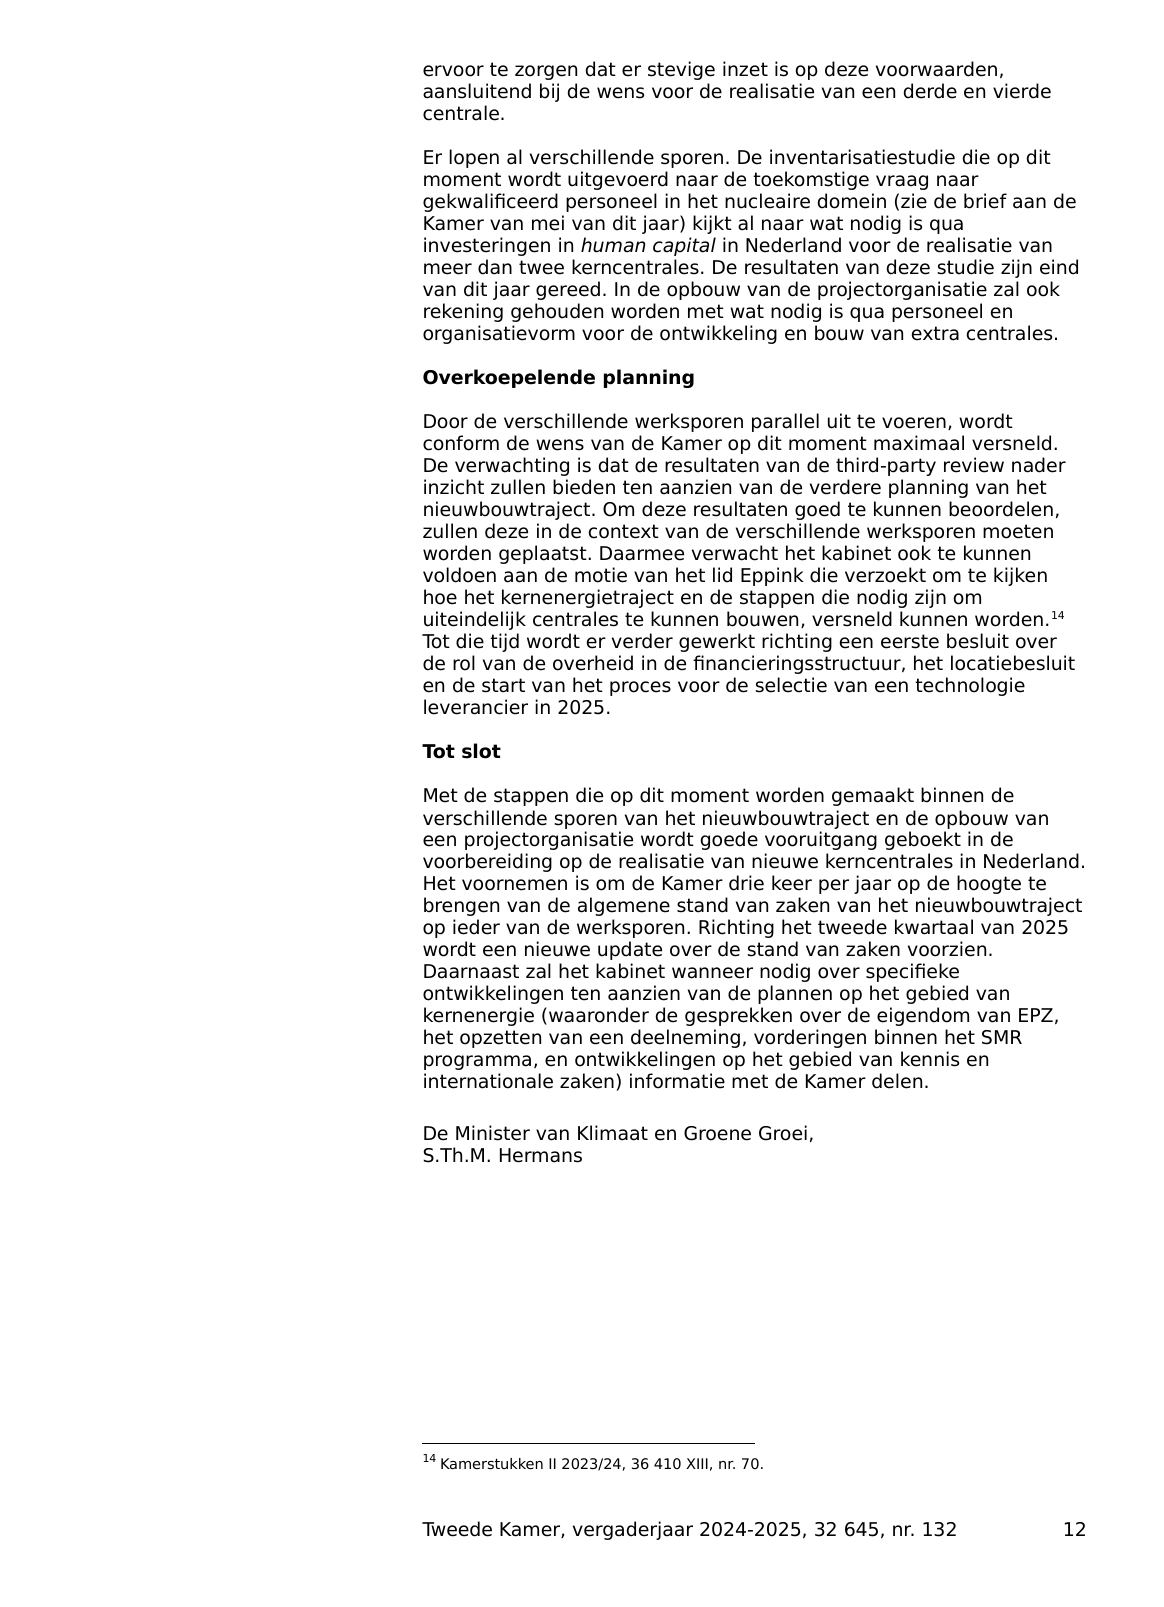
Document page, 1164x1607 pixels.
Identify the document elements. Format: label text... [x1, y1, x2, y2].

text Met de stappen die op dit moment worden gemaakt binnen de verschillende sporen van het nieuwbouwtraject en de opbouw van een projectorganisatie wordt goede vooruitgang geboekt in de voorbereiding op de realisatie van nieuwe kerncentrales in Nederland. Het voornemen is om de Kamer drie keer per jaar op de hoogte te brengen van de algemene stand van zaken van het nieuwbouwtraject op ieder van de werksporen. Richting het tweede kwartaal van 2025 wordt een nieuwe update over de stand van zaken voorzien. Daarnaast zal het kabinet wanneer nodig over specifieke ontwikkelingen ten aanzien van de plannen op het gebied van kernenergie (waaronder de gesprekken over de eigendom van EPZ, het opzetten van een deelneming, vorderingen binnen het SMR programma, en ontwikkelingen op het gebied van kennis en internationale zaken) informatie met de Kamer delen. [422, 785, 1087, 1093]
subtitle Tot slot [422, 741, 1087, 763]
text Door de verschillende werksporen parallel uit te voeren, wordt conform de wens van de Kamer op dit moment maximaal versneld. De verwachting is dat de resultaten van de third-party review nader inzicht zullen bieden ten aanzien van de verdere planning van het nieuwbouwtraject. Om deze resultaten goed te kunnen beoordelen, zullen deze in de context van de verschillende werksporen moeten worden geplaatst. Daarmee verwacht het kabinet ook te kunnen voldoen aan de motie van het lid Eppink die verzoekt om te kijken hoe het kernenergietraject en de stappen die nodig zijn om uiteindelijk centrales te kunnen bouwen, versneld kunnen worden. Tot die tijd wordt er verder gewerkt richting een eerste besluit over de rol van de overheid in de financieringsstructuur, het locatiebesluit en de start van het proces voor de selectie van een technologie leverancier in 2025. [422, 411, 1087, 719]
text Er lopen al verschillende sporen. De inventarisatiestudie die op dit moment wordt uitgevoerd naar de toekomstige vraag naar gekwalificeerd personeel in het nucleaire domein (zie de brief aan de Kamer van mei van dit jaar) kijkt al naar wat nodig is qua investeringen in human capital in Nederland voor de realisatie van meer dan twee kerncentrales. De resultaten van deze studie zijn eind van dit jaar gereed. In de opbouw van de projectorganisatie zal ook rekening gehouden worden met wat nodig is qua personeel en organisatievorm voor de ontwikkeling en bouw van extra centrales. [422, 147, 1087, 345]
text Kamerstukken II 2023/24, 36 410 XIII, nr. 70. [422, 1452, 1087, 1474]
subtitle Overkoepelende planning [422, 367, 1087, 389]
text De Minister van Klimaat en Groene Groei, S.Th.M. Hermans [422, 1123, 1087, 1167]
text ervoor te zorgen dat er stevige inzet is op deze voorwaarden, aansluitend bij de wens voor de realisatie van een derde en vierde centrale. [422, 59, 1087, 125]
